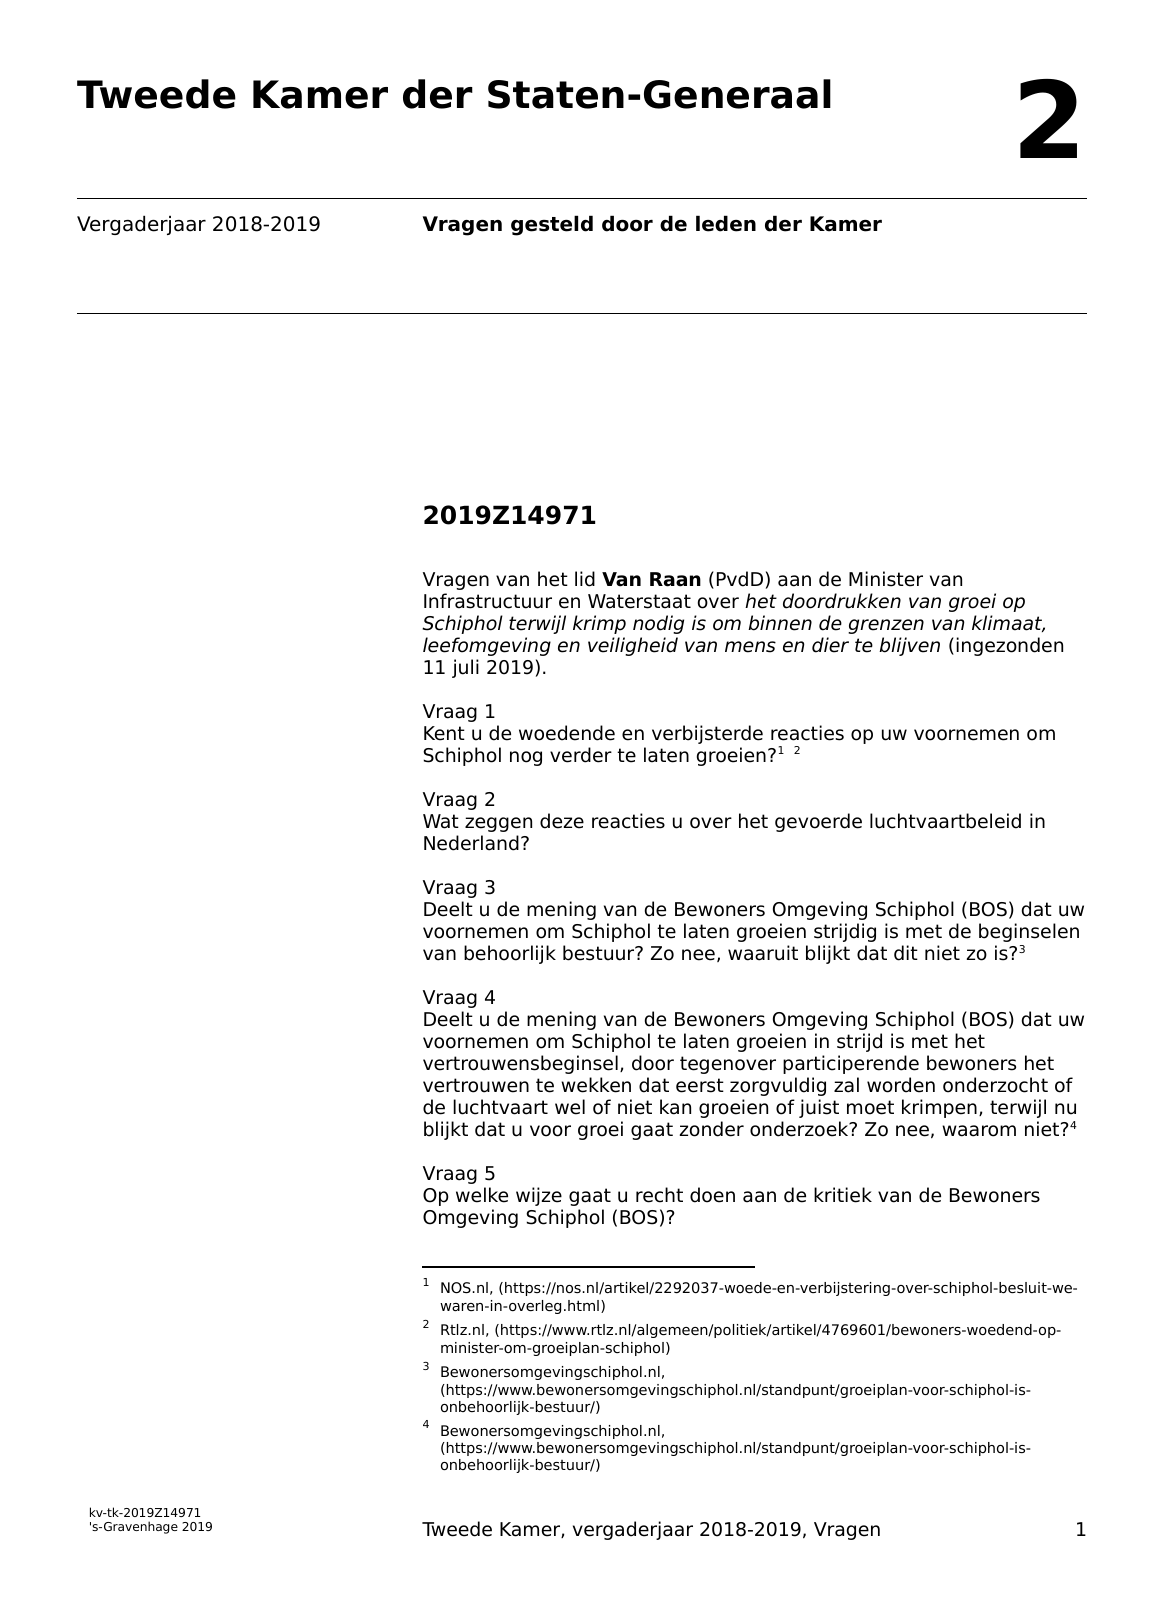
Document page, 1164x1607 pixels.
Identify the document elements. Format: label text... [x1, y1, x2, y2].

text Vraag 2 [422, 789, 1087, 811]
text Deelt u de mening van de Bewoners Omgeving Schiphol (BOS) dat uw voornemen om Schiphol te laten groeien strijdig is met de beginselen van behoorlijk bestuur? Zo nee, waaruit blijkt dat dit niet zo is? [422, 899, 1087, 965]
text Vraag 5 [422, 1163, 1087, 1185]
text Vraag 3 [422, 877, 1087, 899]
text Kent u de woedende en verbijsterde reacties op uw voornemen om Schiphol nog verder te laten groeien? [422, 723, 1087, 767]
text 's-Gravenhage 2019 [88, 1520, 323, 1534]
text 2019Z14971 [422, 501, 1087, 531]
text Vraag 1 [422, 701, 1087, 723]
table_header 2 [886, 59, 1087, 198]
text Op welke wijze gaat u recht doen aan de kritiek van de Bewoners Omgeving Schiphol (BOS)? [422, 1185, 1087, 1229]
text Bewonersomgevingschiphol.nl, (https://www.bewonersomgevingschiphol.nl/standpunt/groeiplan-voor-schiphol-is-onbehoorlijk-bestuur/) [422, 1360, 1087, 1416]
text Vragen van het lid Van Raan (PvdD) aan de Minister van Infrastructuur en Waterstaat over het doordrukken van groei op Schiphol terwijl krimp nodig is om binnen de grenzen van klimaat, leefomgeving en veiligheid van mens en dier te blijven (ingezonden 11 juli 2019). [422, 569, 1087, 679]
text Wat zeggen deze reacties u over het gevoerde luchtvaartbeleid in Nederland? [422, 811, 1087, 855]
text Bewonersomgevingschiphol.nl, (https://www.bewonersomgevingschiphol.nl/standpunt/groeiplan-voor-schiphol-is-onbehoorlijk-bestuur/) [422, 1418, 1087, 1474]
text kv-tk-2019Z14971 [88, 1506, 323, 1520]
text Vraag 4 [422, 987, 1087, 1009]
table_header Tweede Kamer der Staten-Generaal [77, 59, 886, 198]
text Rtlz.nl, (https://www.rtlz.nl/algemeen/politiek/artikel/4769601/bewoners-woedend-op-minister-om-groeiplan-schiphol) [422, 1318, 1087, 1357]
table_cell Vergaderjaar 2018-2019 [77, 199, 422, 313]
text NOS.nl, (https://nos.nl/artikel/2292037-woede-en-verbijstering-over-schiphol-besluit-we-waren-in-overleg.html) [422, 1276, 1087, 1315]
table_cell Vragen gesteld door de leden der Kamer [422, 199, 1087, 313]
text Deelt u de mening van de Bewoners Omgeving Schiphol (BOS) dat uw voornemen om Schiphol te laten groeien in strijd is met het vertrouwensbeginsel, door tegenover participerende bewoners het vertrouwen te wekken dat eerst zorgvuldig zal worden onderzocht of de luchtvaart wel of niet kan groeien of juist moet krimpen, terwijl nu blijkt dat u voor groei gaat zonder onderzoek? Zo nee, waarom niet? [422, 1009, 1087, 1141]
